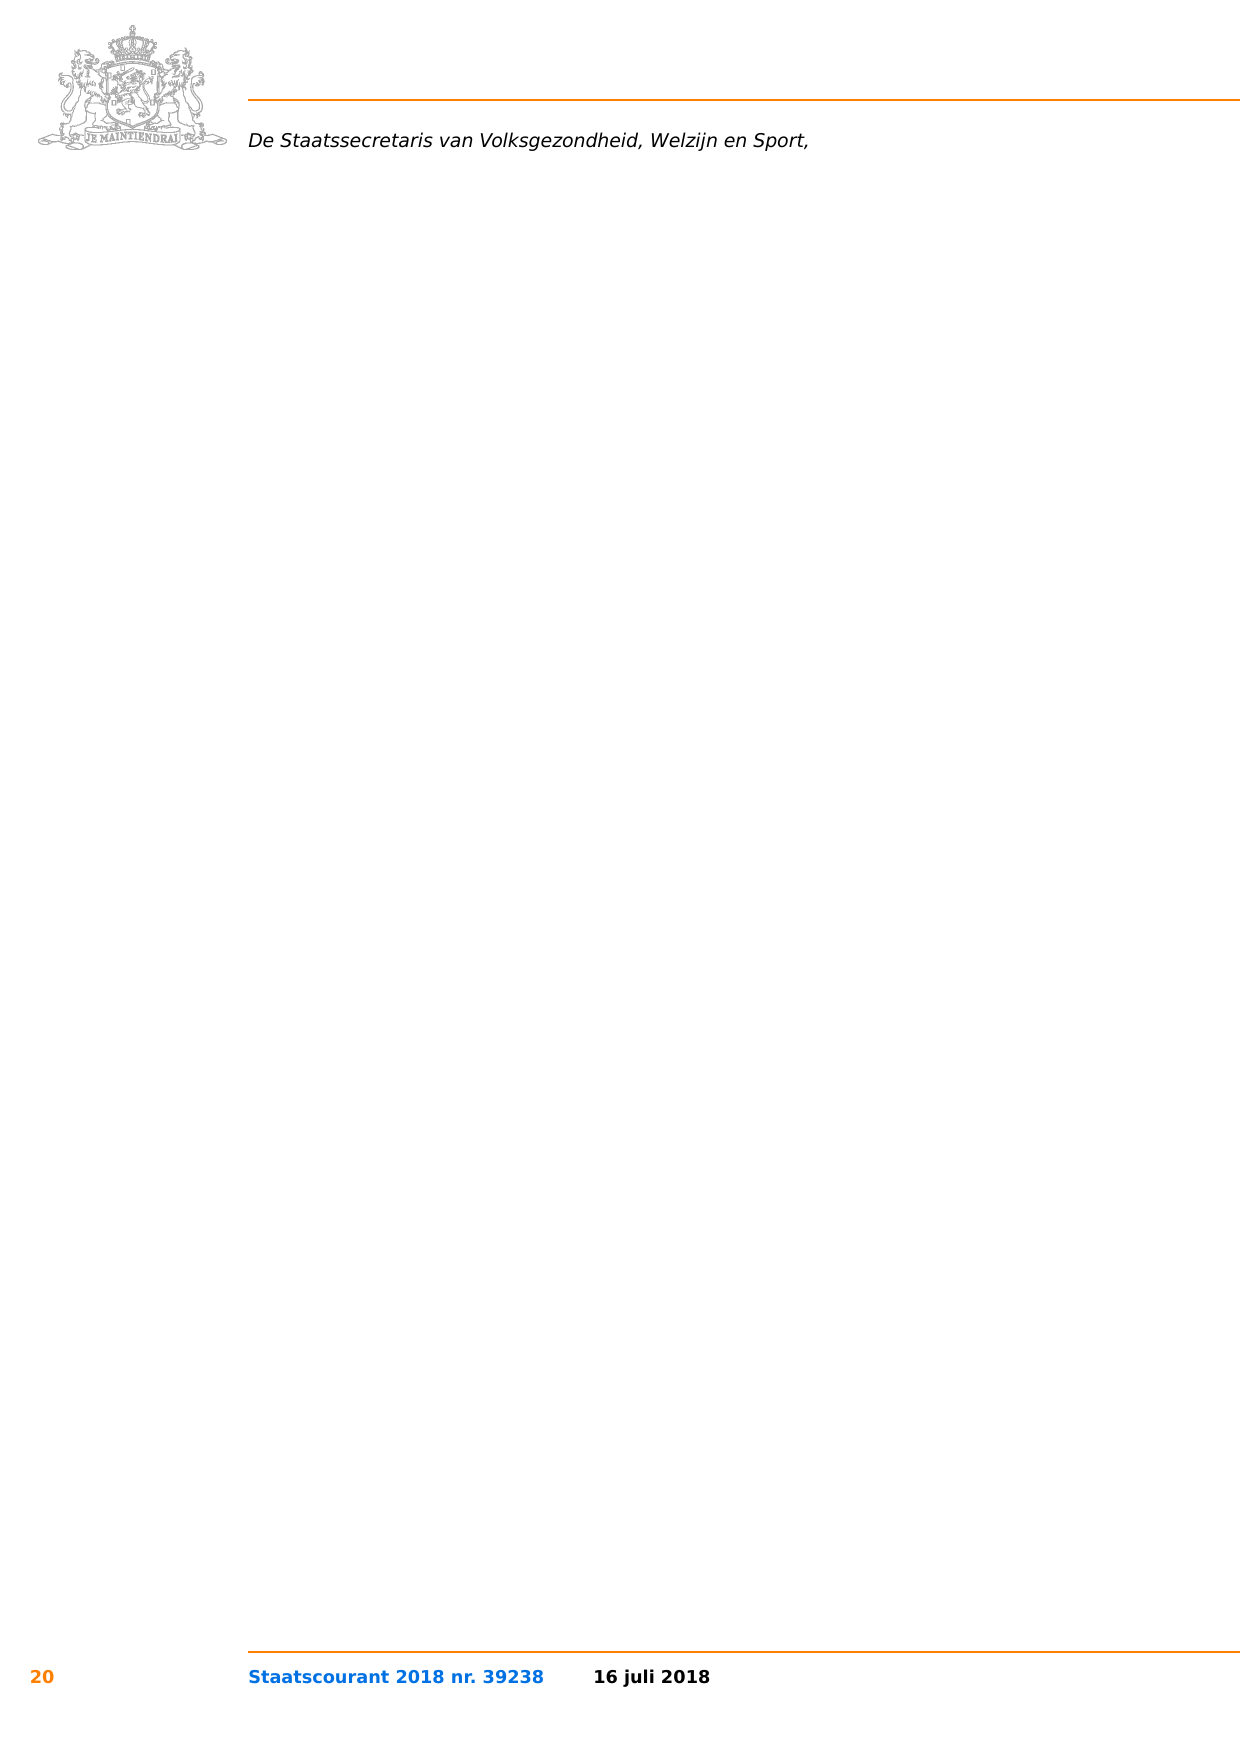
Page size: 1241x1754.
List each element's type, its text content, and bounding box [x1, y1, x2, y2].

picture [38, 25, 227, 150]
text De Staatssecretaris van Volksgezondheid, Welzijn en Sport, [248, 130, 1163, 152]
